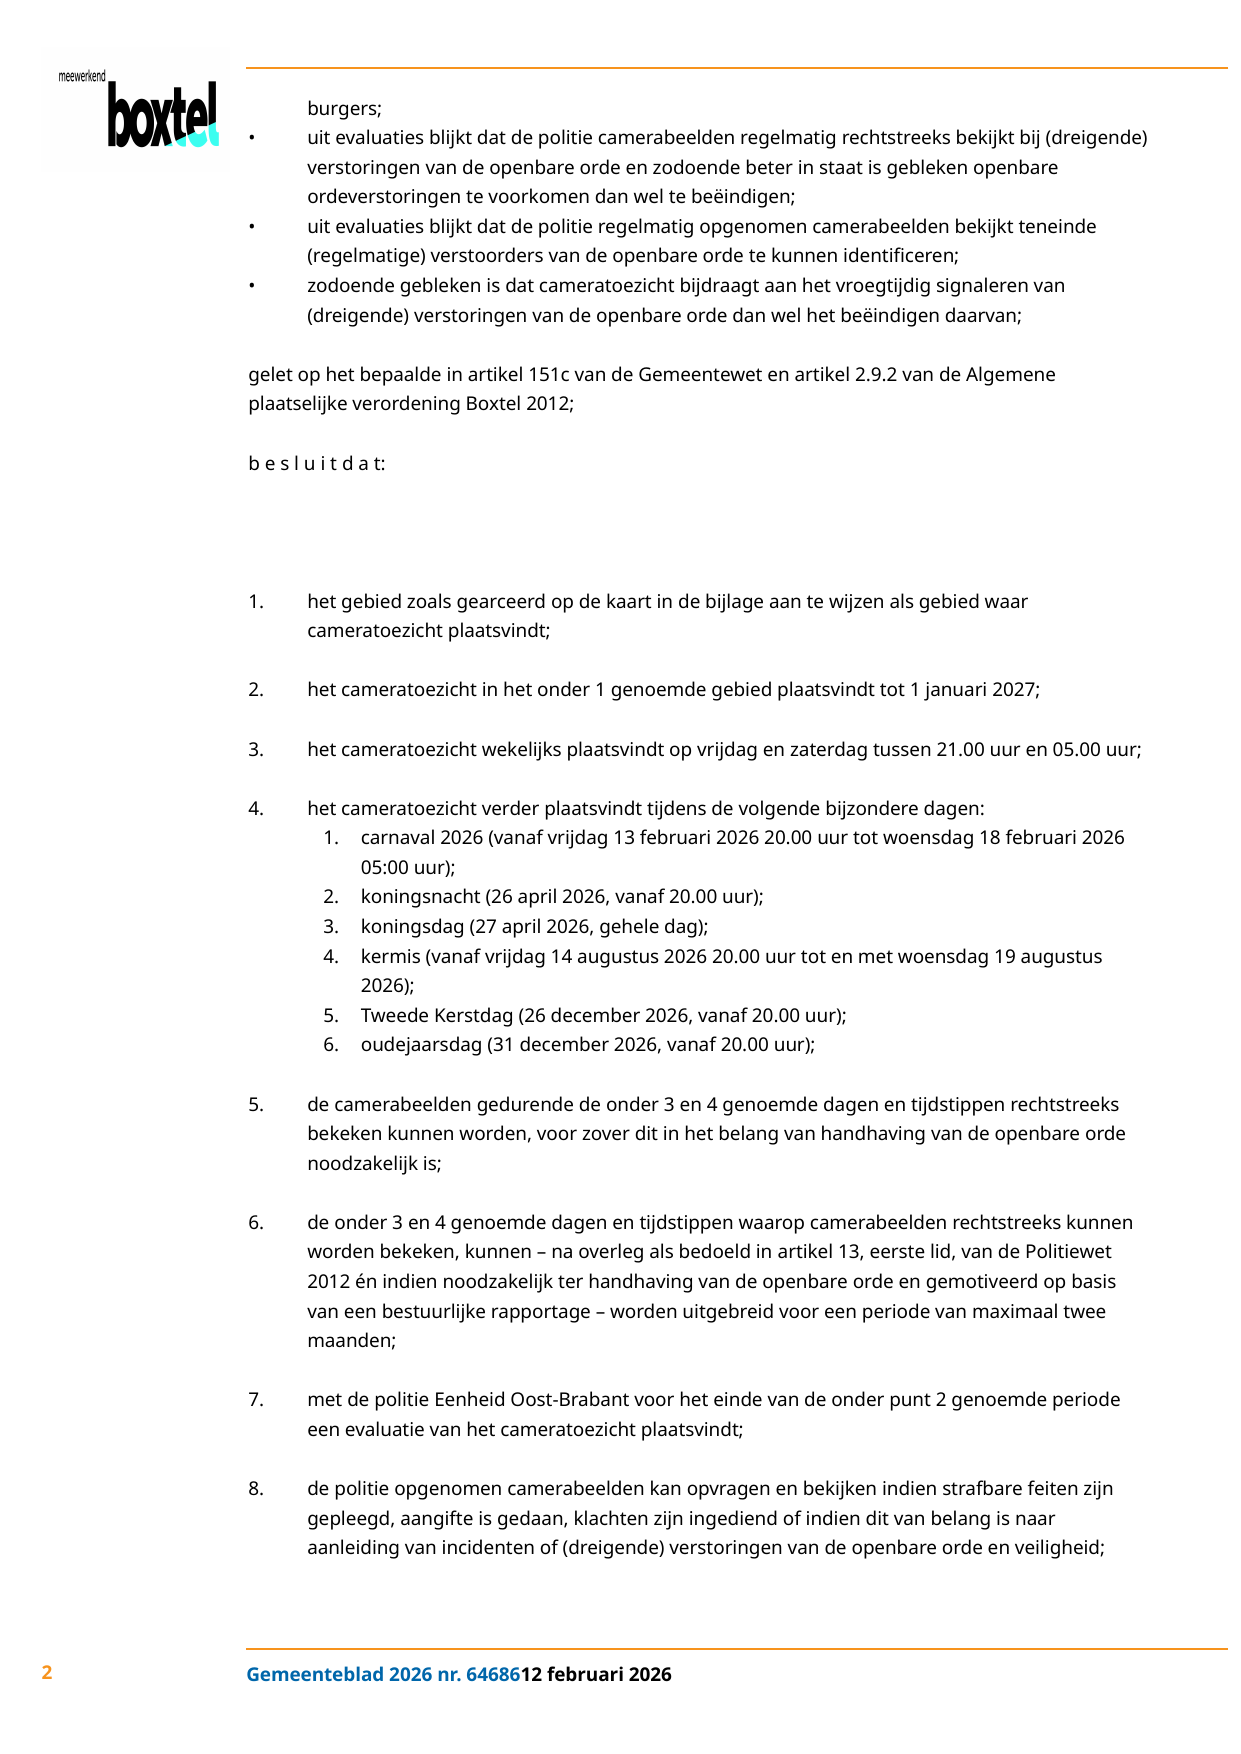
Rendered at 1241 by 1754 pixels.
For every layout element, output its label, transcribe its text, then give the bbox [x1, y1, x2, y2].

list de onder 3 en 4 genoemde dagen en tijdstippen waarop camerabeelden rechtstreeks kunnen worden bekeken, kunnen – na overleg als bedoeld in artikel 13, eerste lid, van de Politiewet 2012 én indien noodzakelijk ter handhaving van de openbare orde en gemotiveerd op basis van een bestuurlijke rapportage – worden uitgebreid voor een periode van maximaal twee maanden; [248, 1209, 1152, 1353]
text b e s l u i t d a t: [248, 450, 1152, 476]
list het cameratoezicht verder plaatsvindt tijdens de volgende bijzondere dagen: [248, 795, 1152, 821]
list het cameratoezicht wekelijks plaatsvindt op vrijdag en zaterdag tussen 21.00 uur en 05.00 uur; [248, 736, 1152, 761]
list koningsdag (27 april 2026, gehele dag); [323, 913, 1152, 939]
list carnaval 2026 (vanaf vrijdag 13 februari 2026 20.00 uur tot woensdag 18 februari 2026 05:00 uur); [323, 824, 1152, 880]
list uit evaluaties blijkt dat de politie regelmatig opgenomen camerabeelden bekijkt teneinde (regelmatige) verstoorders van de openbare orde te kunnen identificeren; [248, 213, 1152, 268]
list burgers; [248, 95, 1152, 121]
list koningsnacht (26 april 2026, vanaf 20.00 uur); [323, 884, 1152, 909]
list zodoende gebleken is dat cameratoezicht bijdraagt aan het vroegtijdig signaleren van (dreigende) verstoringen van de openbare orde dan wel het beëindigen daarvan; [248, 272, 1152, 328]
list kermis (vanaf vrijdag 14 augustus 2026 20.00 uur tot en met woensdag 19 augustus 2026); [323, 943, 1152, 998]
list oudejaarsdag (31 december 2026, vanaf 20.00 uur); [323, 1032, 1152, 1057]
list de camerabeelden gedurende de onder 3 en 4 genoemde dagen en tijdstippen rechtstreeks bekeken kunnen worden, voor zover dit in het belang van handhaving van de openbare orde noodzakelijk is; [248, 1091, 1152, 1176]
text gelet op het bepaalde in artikel 151c van de Gemeentewet en artikel 2.9.2 van de Algemene plaatselijke verordening Boxtel 2012; [248, 361, 1152, 416]
list het cameratoezicht in het onder 1 genoemde gebied plaatsvindt tot 1 januari 2027; [248, 677, 1152, 702]
list het gebied zoals gearceerd op de kaart in de bijlage aan te wijzen als gebied waar cameratoezicht plaatsvindt; [248, 588, 1152, 643]
list Tweede Kerstdag (26 december 2026, vanaf 20.00 uur); [323, 1002, 1152, 1028]
list met de politie Eenheid Oost-Brabant voor het einde van de onder punt 2 genoemde periode een evaluatie van het cameratoezicht plaatsvindt; [248, 1387, 1152, 1442]
list uit evaluaties blijkt dat de politie camerabeelden regelmatig rechtstreeks bekijkt bij (dreigende) verstoringen van de openbare orde en zodoende beter in staat is gebleken openbare ordeverstoringen te voorkomen dan wel te beëindigen; [248, 124, 1152, 209]
picture [41, 47, 231, 172]
list de politie opgenomen camerabeelden kan opvragen en bekijken indien strafbare feiten zijn gepleegd, aangifte is gedaan, klachten zijn ingediend of indien dit van belang is naar aanleiding van incidenten of (dreigende) verstoringen van de openbare orde en veiligheid; [248, 1475, 1152, 1560]
